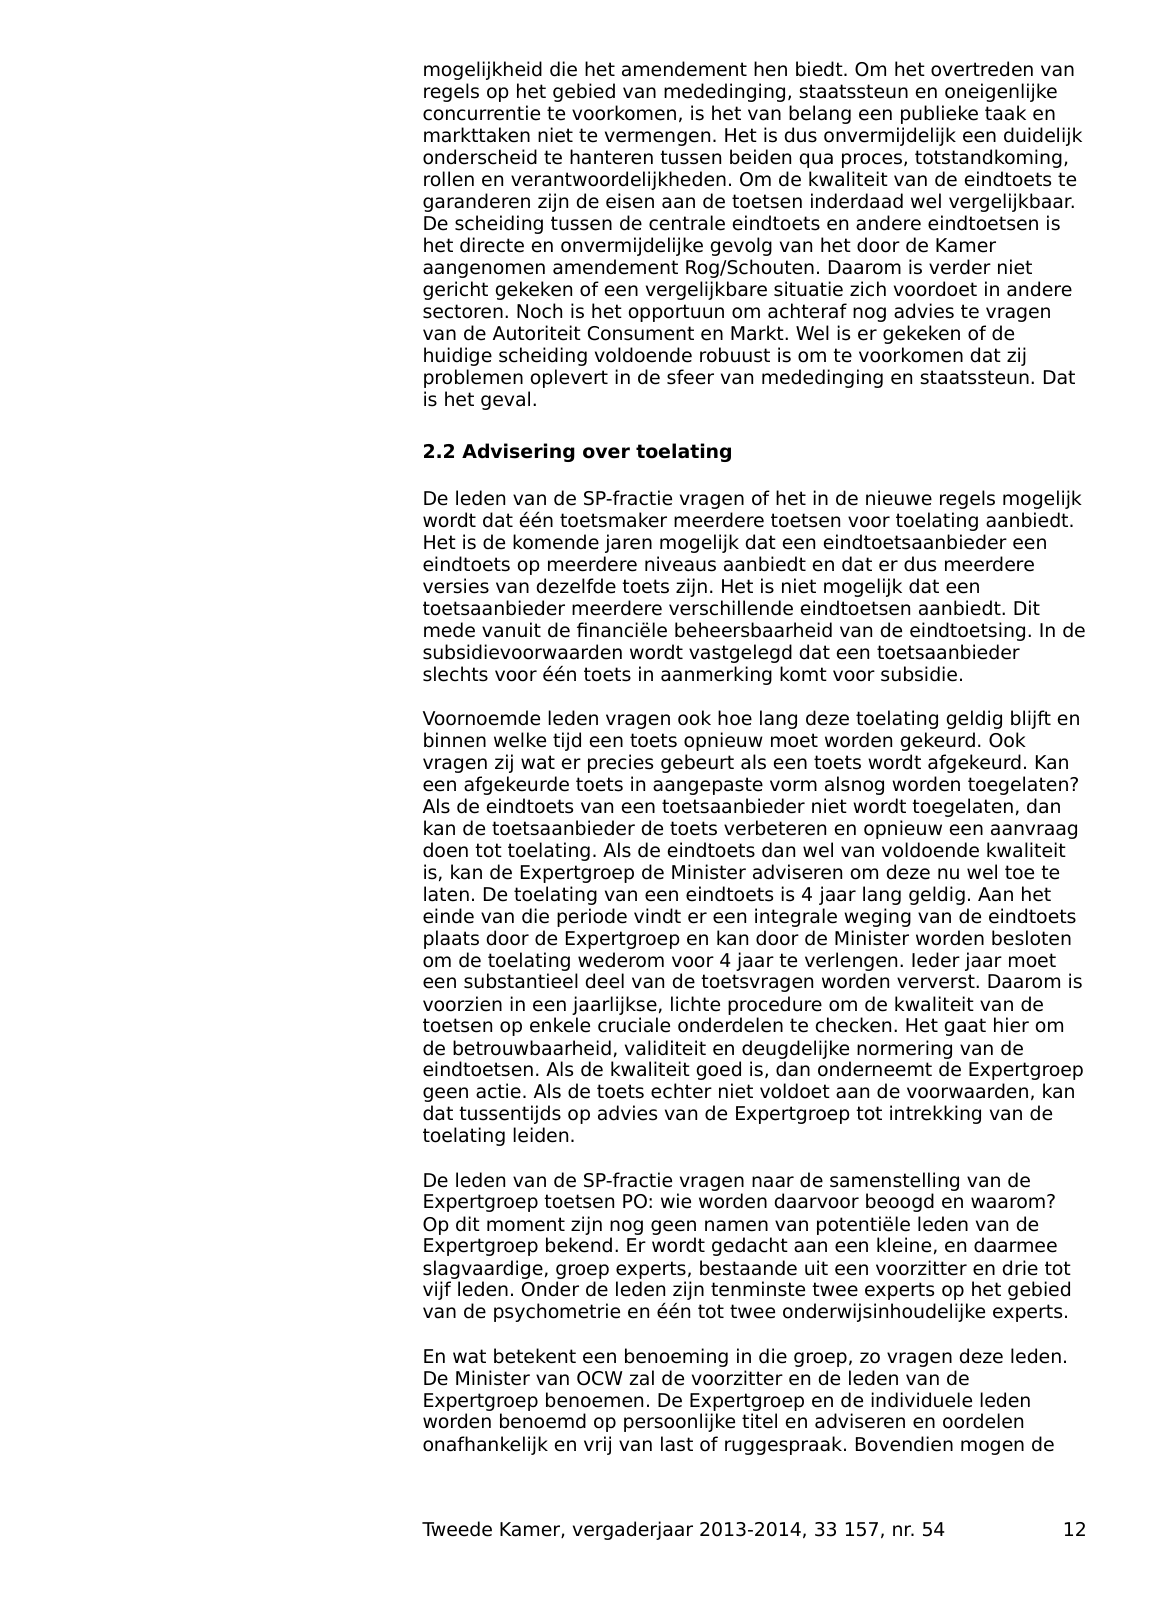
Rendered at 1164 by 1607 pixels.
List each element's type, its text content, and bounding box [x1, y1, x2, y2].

text En wat betekent een benoeming in die groep, zo vragen deze leden. [422, 1346, 1087, 1367]
text Als de eindtoets van een toetsaanbieder niet wordt toegelaten, dan kan de toetsaanbieder de toets verbeteren en opnieuw een aanvraag doen tot toelating. Als de eindtoets dan wel van voldoende kwaliteit is, kan de Expertgroep de Minister adviseren om deze nu wel toe te laten. De toelating van een eindtoets is 4 jaar lang geldig. Aan het einde van die periode vindt er een integrale weging van de eindtoets plaats door de Expertgroep en kan door de Minister worden besloten om de toelating wederom voor 4 jaar te verlengen. Ieder jaar moet een substantieel deel van de toetsvragen worden ververst. Daarom is voorzien in een jaarlijkse, lichte procedure om de kwaliteit van de toetsen op enkele cruciale onderdelen te checken. Het gaat hier om de betrouwbaarheid, validiteit en deugdelijke normering van de eindtoetsen. Als de kwaliteit goed is, dan onderneemt de Expertgroep geen actie. Als de toets echter niet voldoet aan de voorwaarden, kan dat tussentijds op advies van de Expertgroep tot intrekking van de toelating leiden. [422, 796, 1087, 1147]
text mogelijkheid die het amendement hen biedt. Om het overtreden van regels op het gebied van mededinging, staatssteun en oneigenlijke concurrentie te voorkomen, is het van belang een publieke taak en markttaken niet te vermengen. Het is dus onvermijdelijk een duidelijk onderscheid te hanteren tussen beiden qua proces, totstandkoming, rollen en verantwoordelijkheden. Om de kwaliteit van de eindtoets te garanderen zijn de eisen aan de toetsen inderdaad wel vergelijkbaar. De scheiding tussen de centrale eindtoets en andere eindtoetsen is het directe en onvermijdelijke gevolg van het door de Kamer aangenomen amendement Rog/Schouten. Daarom is verder niet gericht gekeken of een vergelijkbare situatie zich voordoet in andere sectoren. Noch is het opportuun om achteraf nog advies te vragen van de Autoriteit Consument en Markt. Wel is er gekeken of de huidige scheiding voldoende robuust is om te voorkomen dat zij problemen oplevert in de sfeer van mededinging en staatssteun. Dat is het geval. [422, 59, 1087, 411]
text Het is de komende jaren mogelijk dat een eindtoetsaanbieder een eindtoets op meerdere niveaus aanbiedt en dat er dus meerdere versies van dezelfde toets zijn. Het is niet mogelijk dat een toetsaanbieder meerdere verschillende eindtoetsen aanbiedt. Dit mede vanuit de financiële beheersbaarheid van de eindtoetsing. In de subsidievoorwaarden wordt vastgelegd dat een toetsaanbieder slechts voor één toets in aanmerking komt voor subsidie. [422, 532, 1087, 686]
text Voornoemde leden vragen ook hoe lang deze toelating geldig blijft en binnen welke tijd een toets opnieuw moet worden gekeurd. Ook vragen zij wat er precies gebeurt als een toets wordt afgekeurd. Kan een afgekeurde toets in aangepaste vorm alsnog worden toegelaten? [422, 708, 1087, 796]
text De leden van de SP-fractie vragen naar de samenstelling van de Expertgroep toetsen PO: wie worden daarvoor beoogd en waarom? [422, 1169, 1087, 1213]
text De leden van de SP-fractie vragen of het in de nieuwe regels mogelijk wordt dat één toetsmaker meerdere toetsen voor toelating aanbiedt. [422, 488, 1087, 532]
text De Minister van OCW zal de voorzitter en de leden van de Expertgroep benoemen. De Expertgroep en de individuele leden worden benoemd op persoonlijke titel en adviseren en oordelen onafhankelijk en vrij van last of ruggespraak. Bovendien mogen de [422, 1367, 1087, 1455]
text Op dit moment zijn nog geen namen van potentiële leden van de Expertgroep bekend. Er wordt gedacht aan een kleine, en daarmee slagvaardige, groep experts, bestaande uit een voorzitter en drie tot vijf leden. Onder de leden zijn tenminste twee experts op het gebied van de psychometrie en één tot twee onderwijsinhoudelijke experts. [422, 1213, 1087, 1323]
subtitle 2.2 Advisering over toelating [422, 441, 1087, 463]
